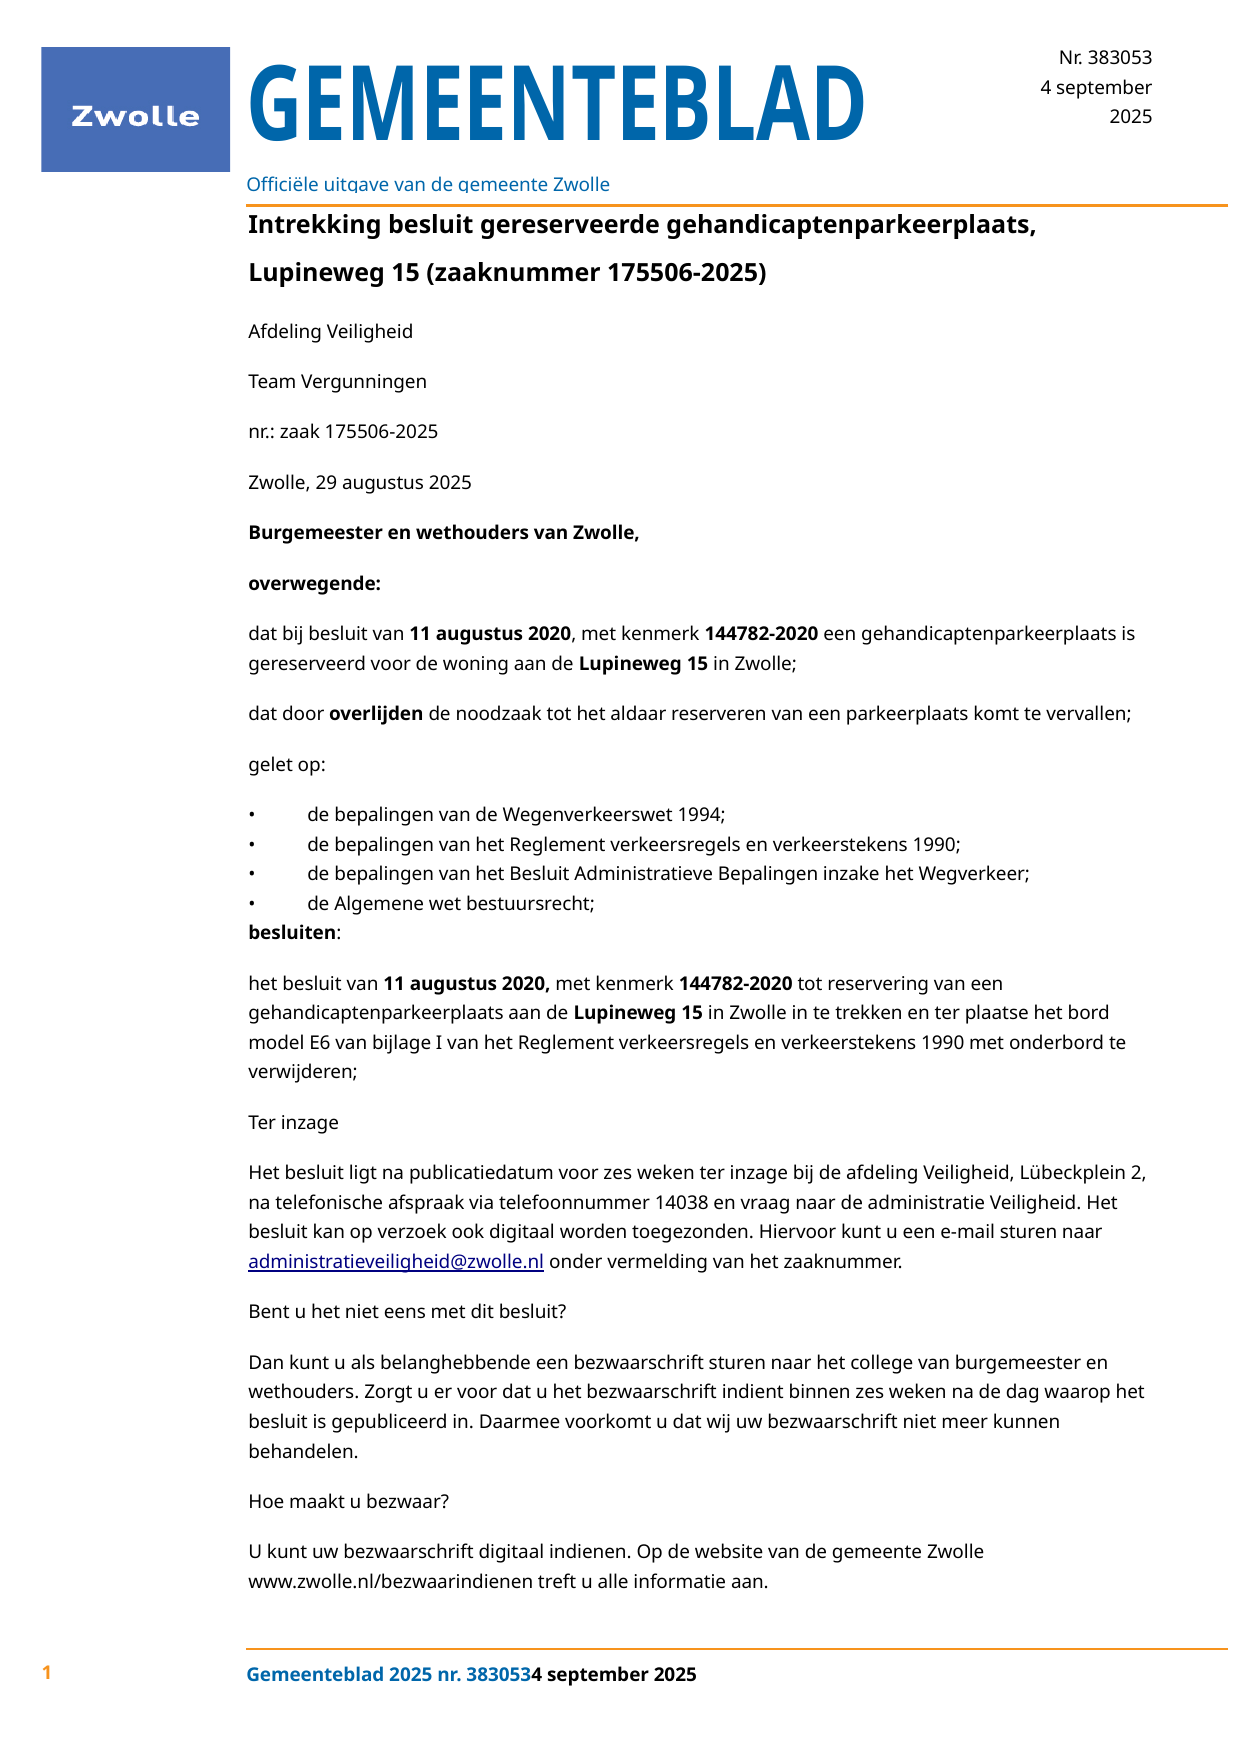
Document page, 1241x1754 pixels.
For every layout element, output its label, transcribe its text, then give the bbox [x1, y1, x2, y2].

text Zwolle, 29 augustus 2025 [248, 469, 1152, 495]
text Afdeling Veiligheid [248, 318, 1152, 344]
text dat bij besluit van 11 augustus 2020, met kenmerk 144782-2020 een gehandicaptenparkeerplaats is gereserveerd voor de woning aan de Lupineweg 15 in Zwolle; [248, 620, 1152, 676]
list de bepalingen van de Wegenverkeerswet 1994; [248, 801, 1152, 827]
text Het besluit ligt na publicatiedatum voor zes weken ter inzage bij de afdeling Veiligheid, Lübeckplein 2, na telefonische afspraak via telefoonnummer 14038 en vraag naar de administratie Veiligheid. Het besluit kan op verzoek ook digitaal worden toegezonden. Hiervoor kunt u een e-mail sturen naar administratieveiligheid@zwolle.nl onder vermelding van het zaaknummer. [248, 1159, 1152, 1274]
list de bepalingen van het Besluit Administratieve Bepalingen inzake het Wegverkeer; [248, 860, 1152, 886]
text Team Vergunningen [248, 368, 1152, 394]
text Bent u het niet eens met dit besluit? [248, 1299, 1152, 1324]
text dat door overlijden de noodzaak tot het aldaar reserveren van een parkeerplaats komt te vervallen; [248, 700, 1152, 726]
text besluiten: [248, 919, 1152, 945]
text Burgemeester en wethouders van Zwolle, [248, 519, 1152, 545]
text overwegende: [248, 570, 1152, 596]
text Ter inzage [248, 1109, 1152, 1135]
text gelet op: [248, 751, 1152, 777]
text Dan kunt u als belanghebbende een bezwaarschrift sturen naar het college van burgemeester en wethouders. Zorgt u er voor dat u het bezwaarschrift indient binnen zes weken na de dag waarop het besluit is gepubliceerd in. Daarmee voorkomt u dat wij uw bezwaarschrift niet meer kunnen behandelen. [248, 1349, 1152, 1464]
list de Algemene wet bestuursrecht; [248, 890, 1152, 916]
list de bepalingen van het Reglement verkeersregels en verkeerstekens 1990; [248, 831, 1152, 857]
text nr.: zaak 175506-2025 [248, 419, 1152, 444]
text het besluit van 11 augustus 2020, met kenmerk 144782-2020 tot reservering van een gehandicaptenparkeerplaats aan de Lupineweg 15 in Zwolle in te trekken en ter plaatse het bord model E6 van bijlage I van het Reglement verkeersregels en verkeerstekens 1990 met onderbord te verwijderen; [248, 970, 1152, 1084]
picture [41, 47, 231, 172]
text U kunt uw bezwaarschrift digitaal indienen. Op de website van de gemeente Zwolle www.zwolle.nl/bezwaarindienen treft u alle informatie aan. [248, 1539, 1152, 1594]
text Intrekking besluit gereserveerde gehandicaptenparkeerplaats, Lupineweg 15 (zaaknummer 175506-2025) [248, 207, 1152, 288]
text Hoe maakt u bezwaar? [248, 1488, 1152, 1514]
